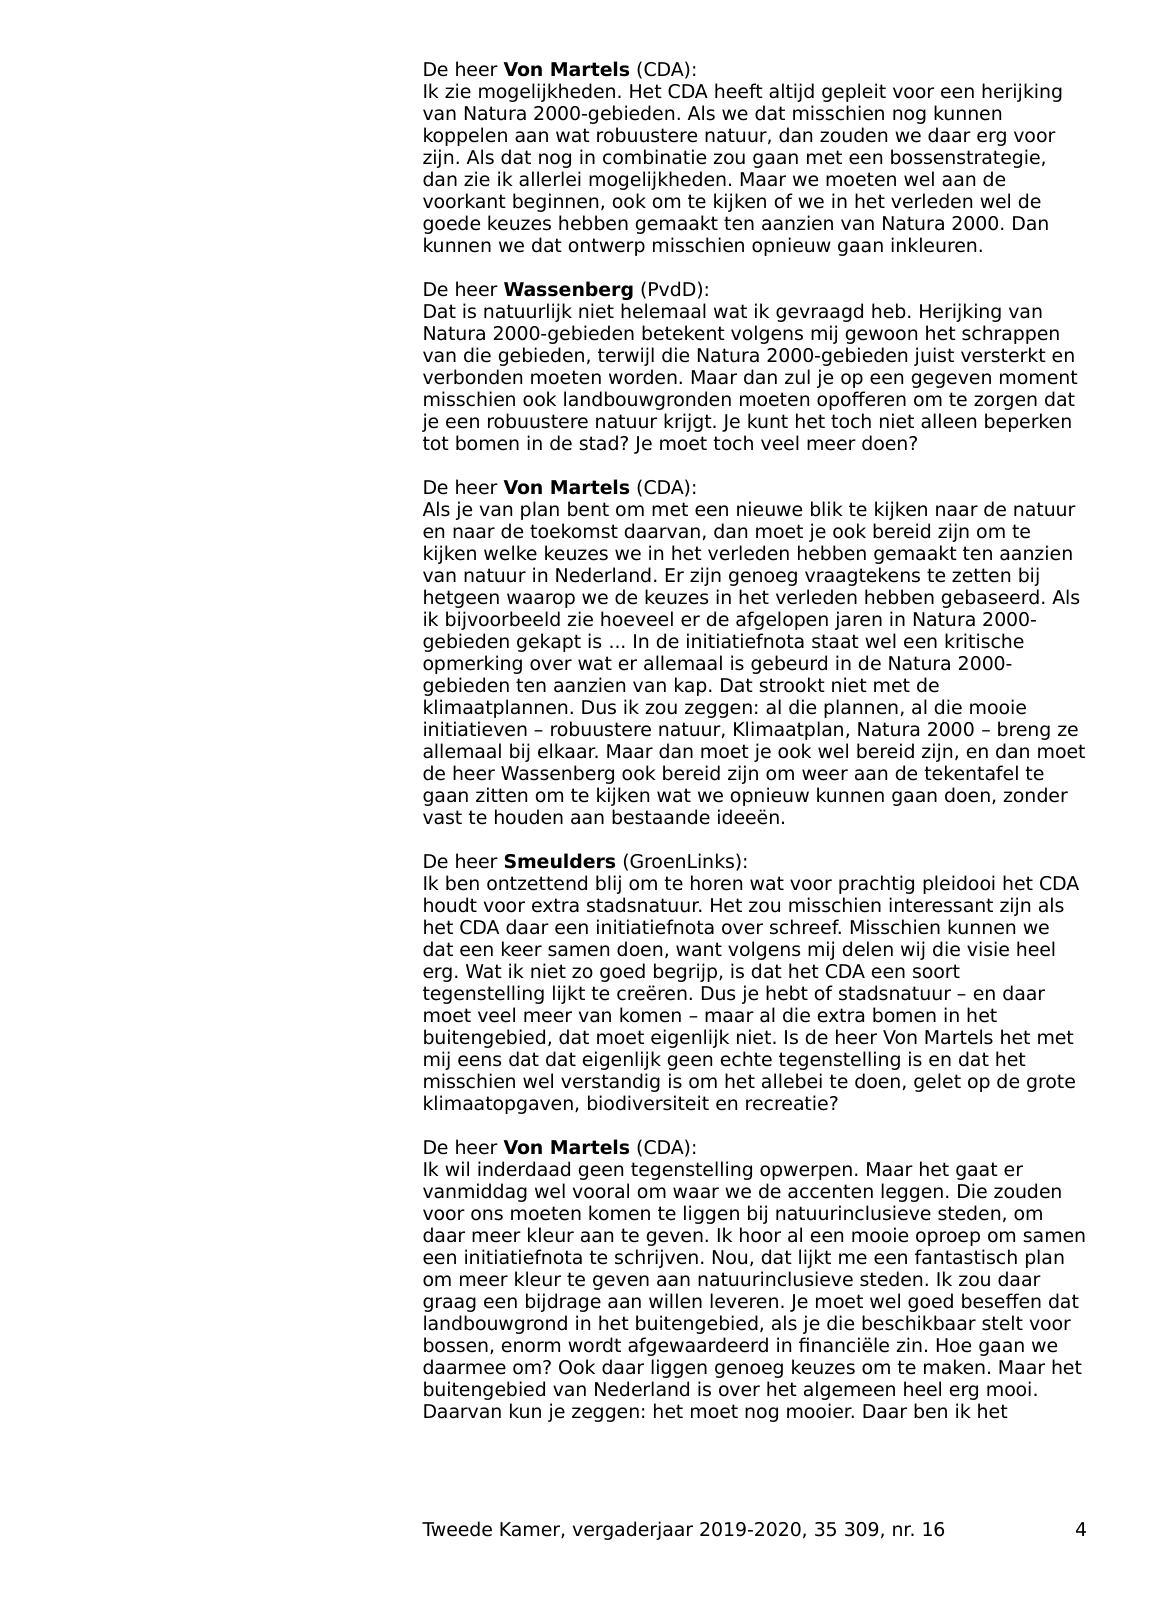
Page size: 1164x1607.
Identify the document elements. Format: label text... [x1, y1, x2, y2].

text Ik wil inderdaad geen tegenstelling opwerpen. Maar het gaat er vanmiddag wel vooral om waar we de accenten leggen. Die zouden voor ons moeten komen te liggen bij natuurinclusieve steden, om daar meer kleur aan te geven. Ik hoor al een mooie oproep om samen een initiatiefnota te schrijven. Nou, dat lijkt me een fantastisch plan om meer kleur te geven aan natuurinclusieve steden. Ik zou daar graag een bijdrage aan willen leveren. Je moet wel goed beseffen dat landbouwgrond in het buitengebied, als je die beschikbaar stelt voor bossen, enorm wordt afgewaardeerd in financiële zin. Hoe gaan we daarmee om? Ook daar liggen genoeg keuzes om te maken. Maar het buitengebied van Nederland is over het algemeen heel erg mooi. Daarvan kun je zeggen: het moet nog mooier. Daar ben ik het [422, 1159, 1087, 1423]
text De heer Smeulders (GroenLinks): [422, 851, 1087, 873]
text De heer Wassenberg (PvdD): [422, 279, 1087, 301]
text De heer Von Martels (CDA): [422, 1137, 1087, 1159]
text Dat is natuurlijk niet helemaal wat ik gevraagd heb. Herijking van Natura 2000-gebieden betekent volgens mij gewoon het schrappen van die gebieden, terwijl die Natura 2000-gebieden juist versterkt en verbonden moeten worden. Maar dan zul je op een gegeven moment misschien ook landbouwgronden moeten opofferen om te zorgen dat je een robuustere natuur krijgt. Je kunt het toch niet alleen beperken tot bomen in de stad? Je moet toch veel meer doen? [422, 301, 1087, 455]
text Ik zie mogelijkheden. Het CDA heeft altijd gepleit voor een herijking van Natura 2000-gebieden. Als we dat misschien nog kunnen koppelen aan wat robuustere natuur, dan zouden we daar erg voor zijn. Als dat nog in combinatie zou gaan met een bossenstrategie, dan zie ik allerlei mogelijkheden. Maar we moeten wel aan de voorkant beginnen, ook om te kijken of we in het verleden wel de goede keuzes hebben gemaakt ten aanzien van Natura 2000. Dan kunnen we dat ontwerp misschien opnieuw gaan inkleuren. [422, 81, 1087, 257]
text De heer Von Martels (CDA): [422, 477, 1087, 499]
text Ik ben ontzettend blij om te horen wat voor prachtig pleidooi het CDA houdt voor extra stadsnatuur. Het zou misschien interessant zijn als het CDA daar een initiatiefnota over schreef. Misschien kunnen we dat een keer samen doen, want volgens mij delen wij die visie heel erg. Wat ik niet zo goed begrijp, is dat het CDA een soort tegenstelling lijkt te creëren. Dus je hebt of stadsnatuur – en daar moet veel meer van komen – maar al die extra bomen in het buitengebied, dat moet eigenlijk niet. Is de heer Von Martels het met mij eens dat dat eigenlijk geen echte tegenstelling is en dat het misschien wel verstandig is om het allebei te doen, gelet op de grote klimaatopgaven, biodiversiteit en recreatie? [422, 873, 1087, 1115]
text De heer Von Martels (CDA): [422, 59, 1087, 81]
text Als je van plan bent om met een nieuwe blik te kijken naar de natuur en naar de toekomst daarvan, dan moet je ook bereid zijn om te kijken welke keuzes we in het verleden hebben gemaakt ten aanzien van natuur in Nederland. Er zijn genoeg vraagtekens te zetten bij hetgeen waarop we de keuzes in het verleden hebben gebaseerd. Als ik bijvoorbeeld zie hoeveel er de afgelopen jaren in Natura 2000-gebieden gekapt is ... In de initiatiefnota staat wel een kritische opmerking over wat er allemaal is gebeurd in de Natura 2000-gebieden ten aanzien van kap. Dat strookt niet met de klimaatplannen. Dus ik zou zeggen: al die plannen, al die mooie initiatieven – robuustere natuur, Klimaatplan, Natura 2000 – breng ze allemaal bij elkaar. Maar dan moet je ook wel bereid zijn, en dan moet de heer Wassenberg ook bereid zijn om weer aan de tekentafel te gaan zitten om te kijken wat we opnieuw kunnen gaan doen, zonder vast te houden aan bestaande ideeën. [422, 499, 1087, 829]
